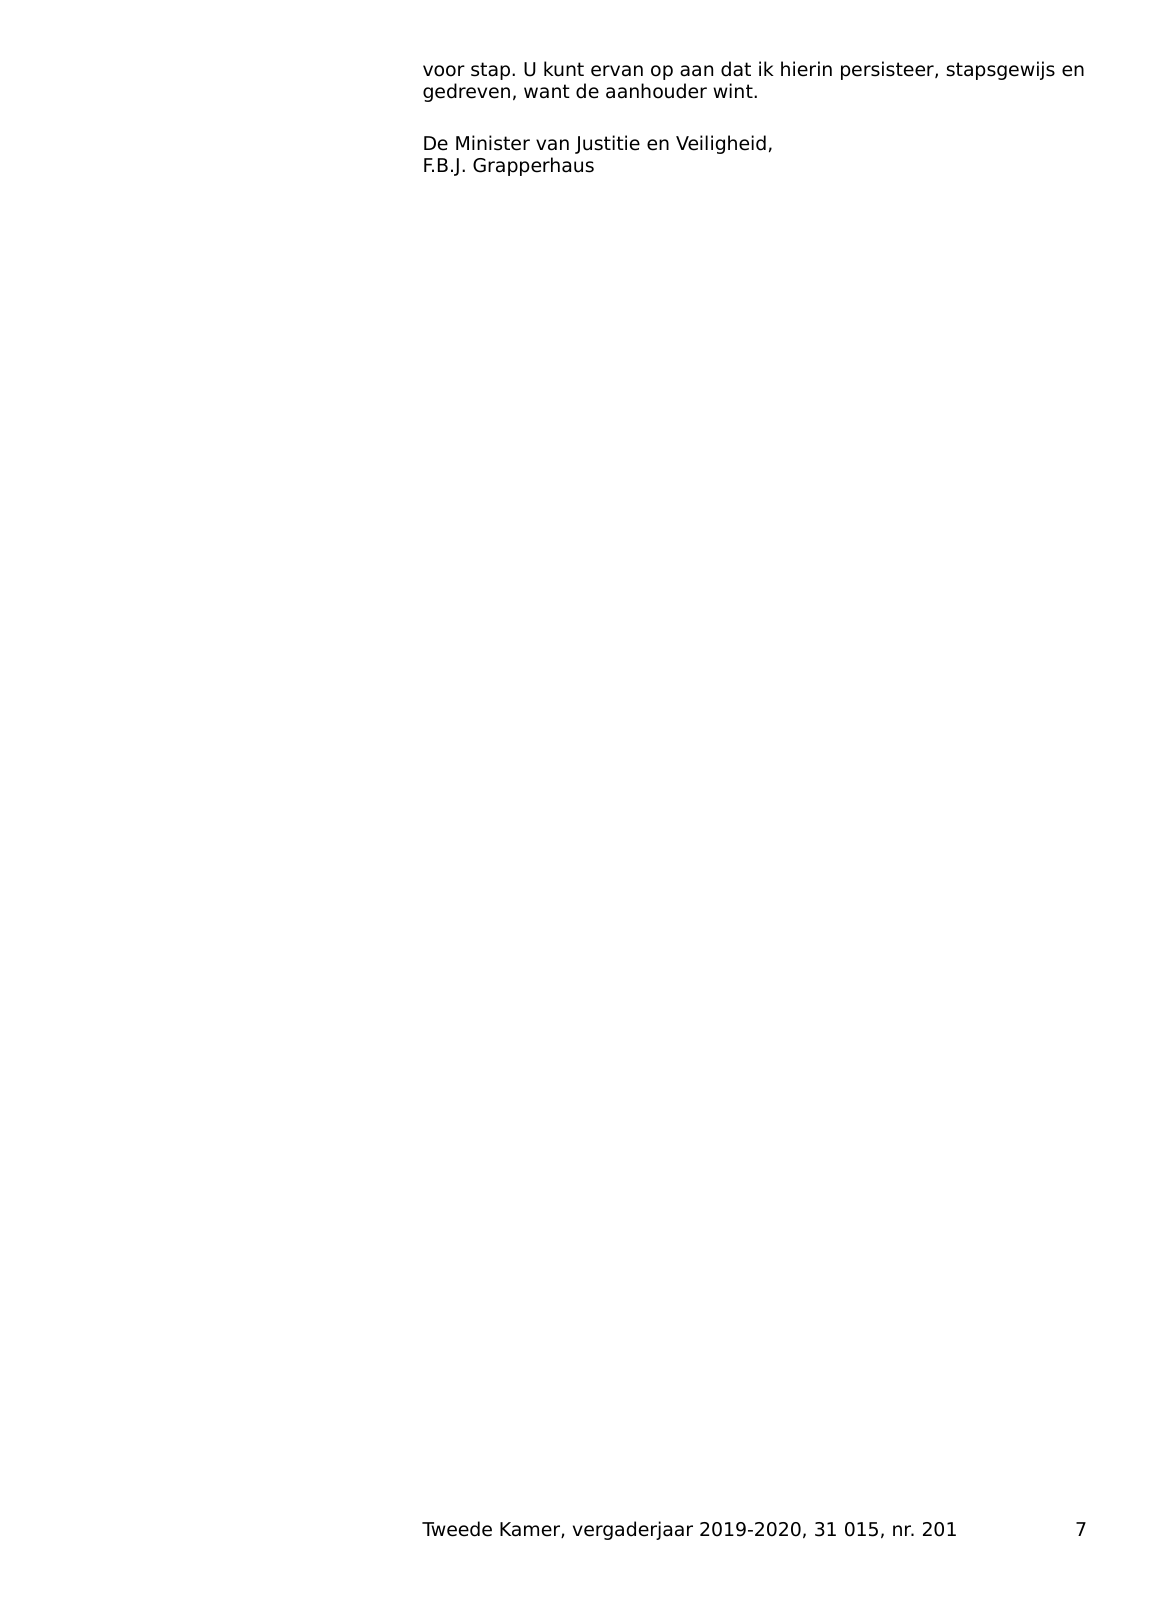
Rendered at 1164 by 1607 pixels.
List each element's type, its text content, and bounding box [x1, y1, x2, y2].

text De Minister van Justitie en Veiligheid, F.B.J. Grapperhaus [422, 133, 1087, 177]
text voor stap. U kunt ervan op aan dat ik hierin persisteer, stapsgewijs en gedreven, want de aanhouder wint. [422, 59, 1087, 103]
